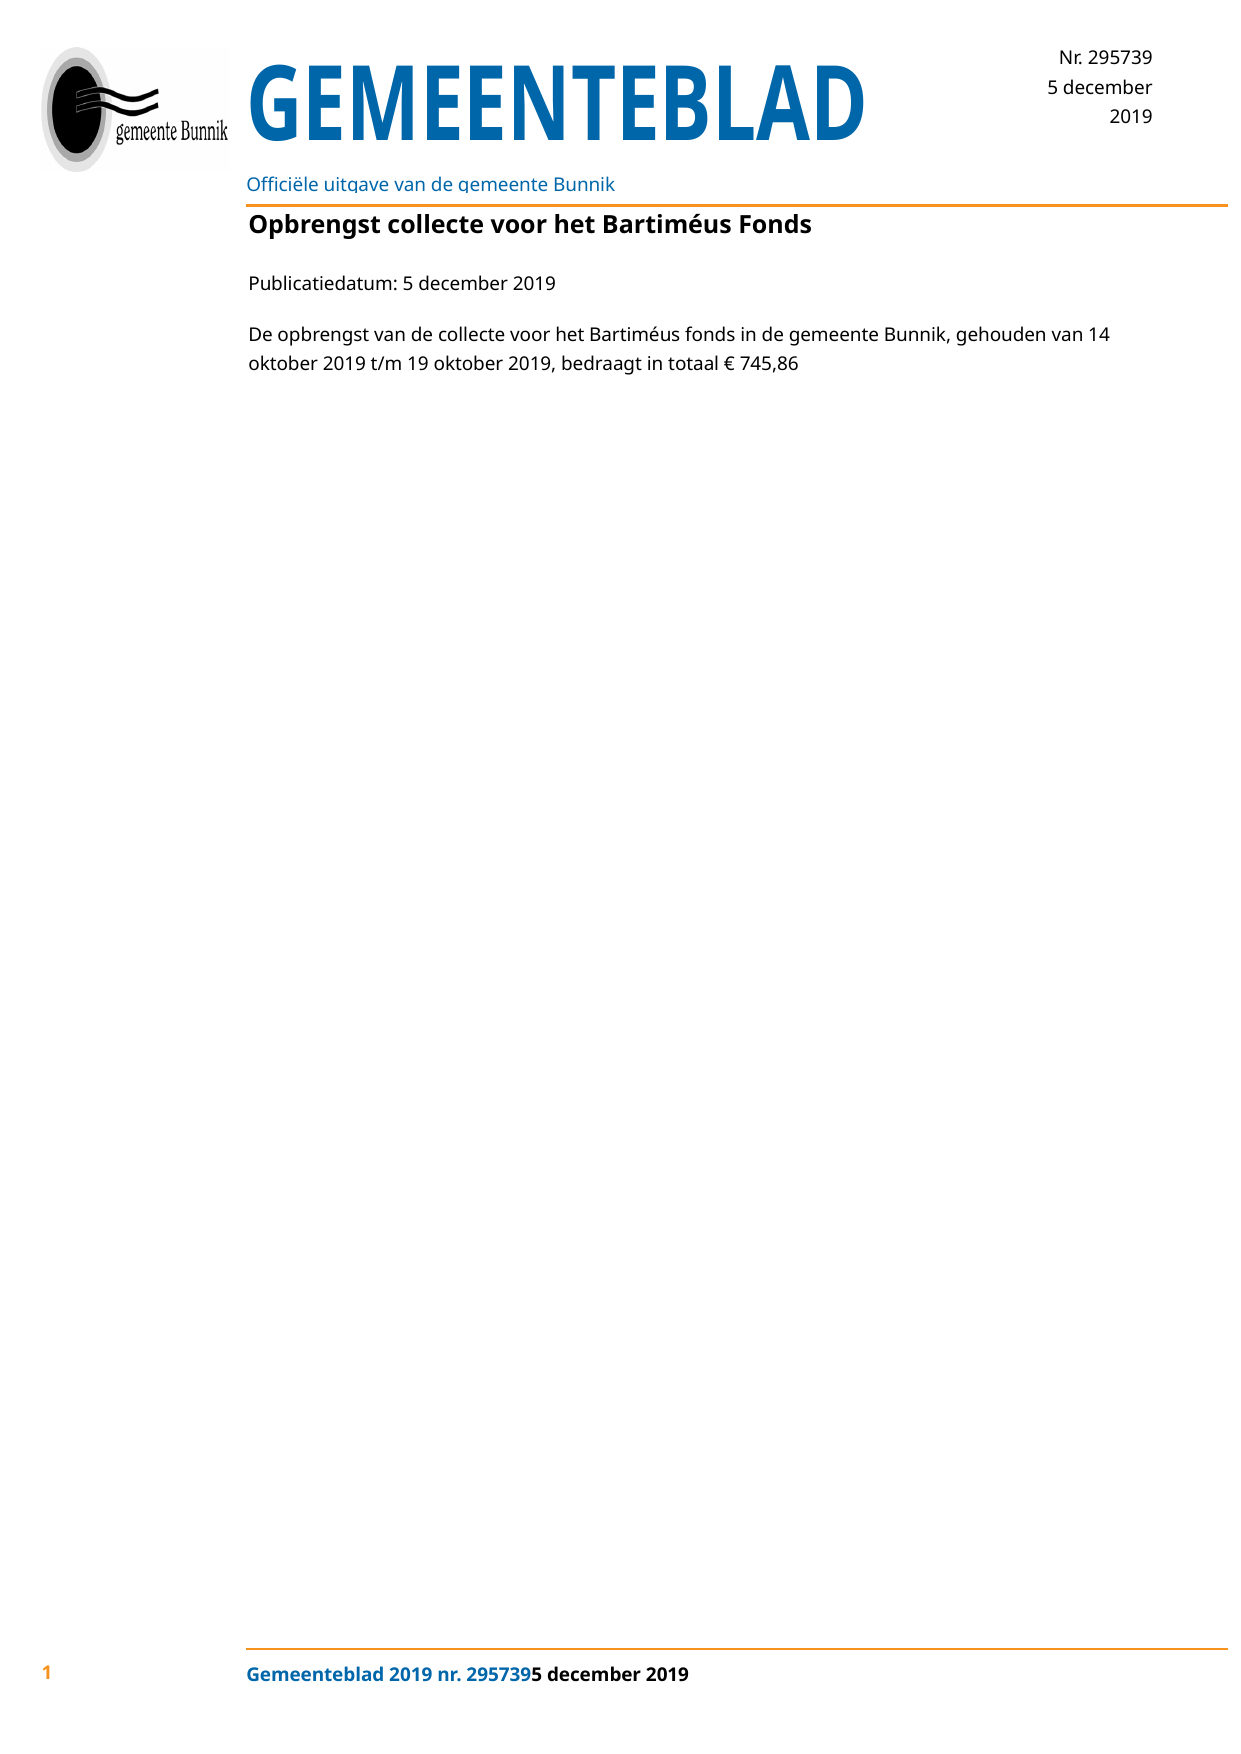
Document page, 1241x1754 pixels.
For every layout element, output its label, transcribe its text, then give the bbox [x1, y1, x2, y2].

picture [41, 47, 231, 172]
text Opbrengst collecte voor het Bartiméus Fonds [248, 207, 1152, 241]
text Publicatiedatum: 5 december 2019 [248, 270, 1152, 296]
text De opbrengst van de collecte voor het Bartiméus fonds in de gemeente Bunnik, gehouden van 14 oktober 2019 t/m 19 oktober 2019, bedraagt in totaal € 745,86 [248, 321, 1152, 376]
